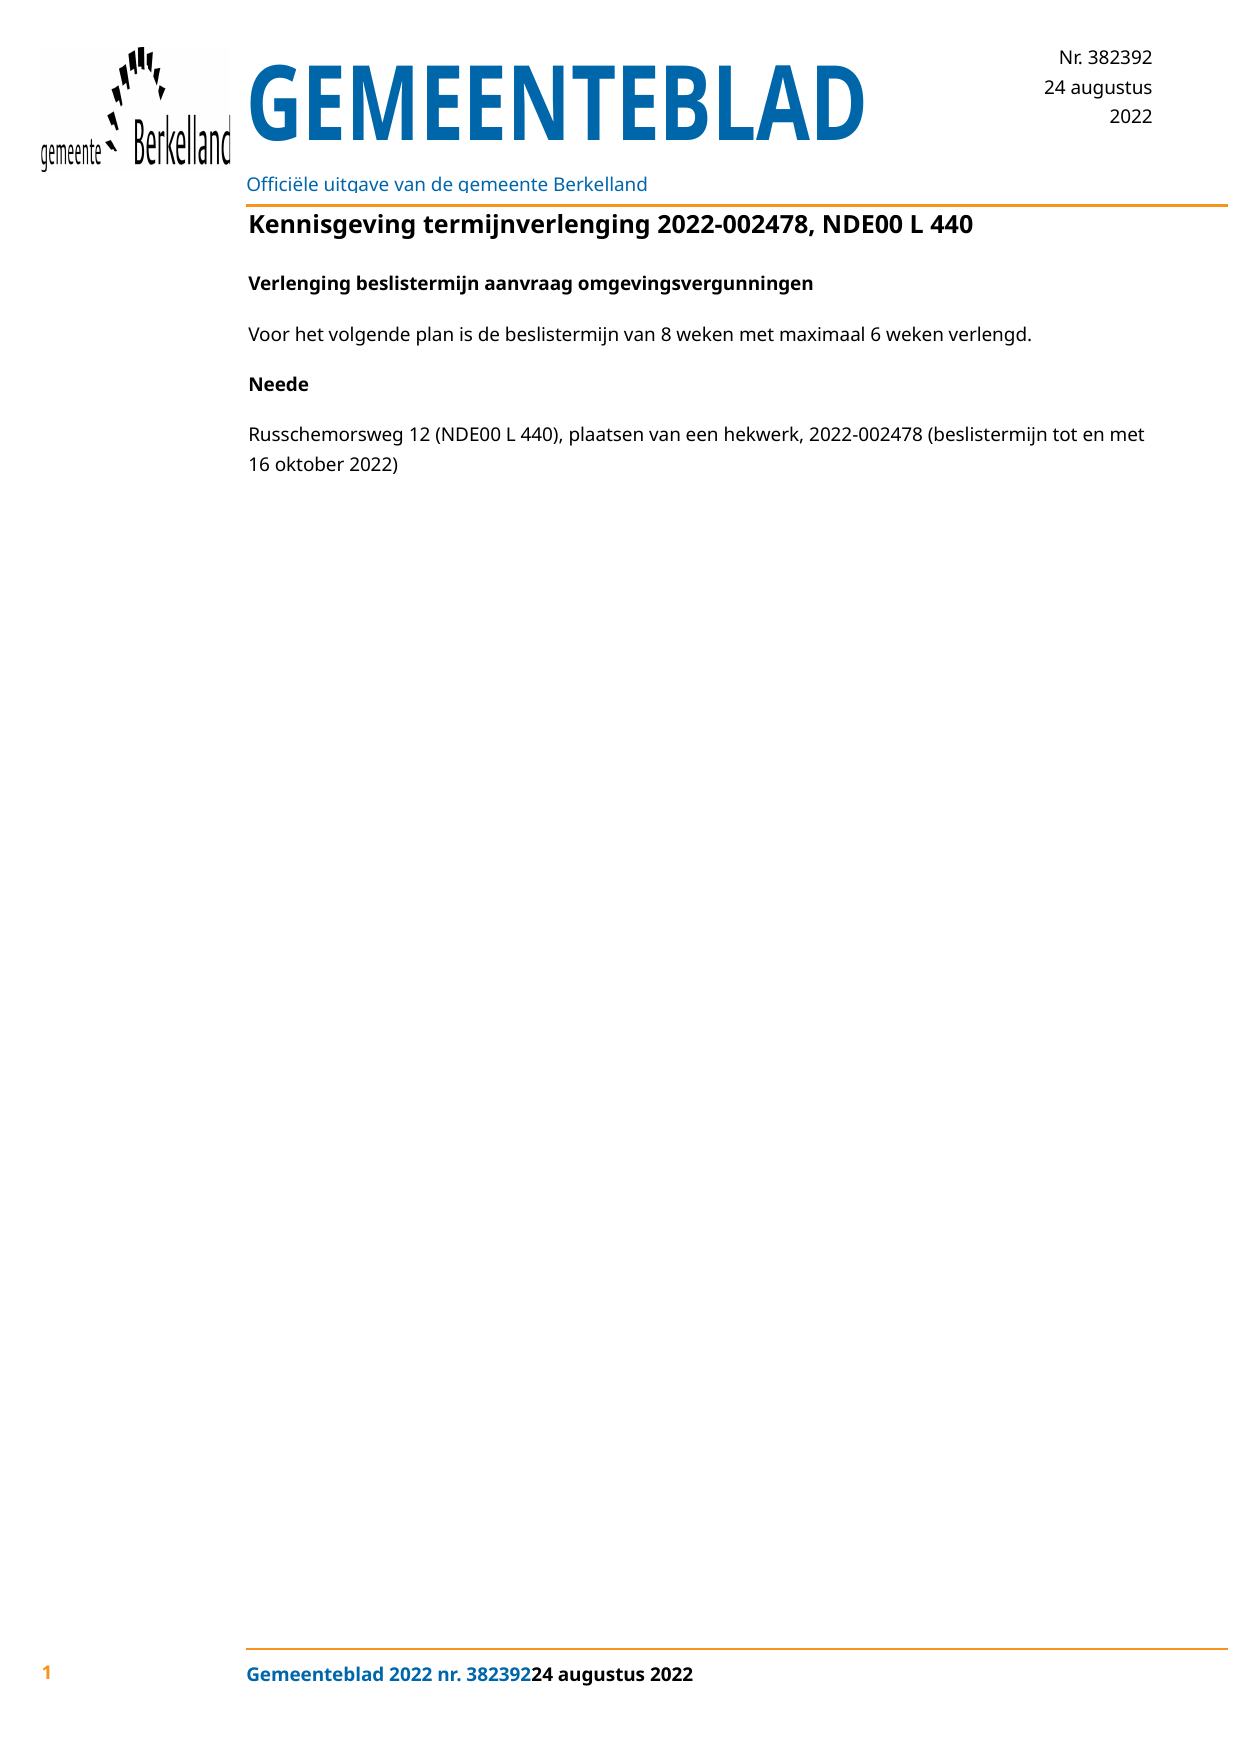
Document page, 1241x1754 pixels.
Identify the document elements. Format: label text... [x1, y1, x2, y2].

text Neede [248, 371, 1152, 397]
text Voor het volgende plan is de beslistermijn van 8 weken met maximaal 6 weken verlengd. [248, 321, 1152, 346]
text Verlenging beslistermijn aanvraag omgevingsvergunningen [248, 270, 1152, 296]
text Kennisgeving termijnverlenging 2022-002478, NDE00 L 440 [248, 207, 1152, 241]
text Russchemorsweg 12 (NDE00 L 440), plaatsen van een hekwerk, 2022-002478 (beslistermijn tot en met 16 oktober 2022) [248, 422, 1152, 477]
picture [41, 47, 231, 172]
